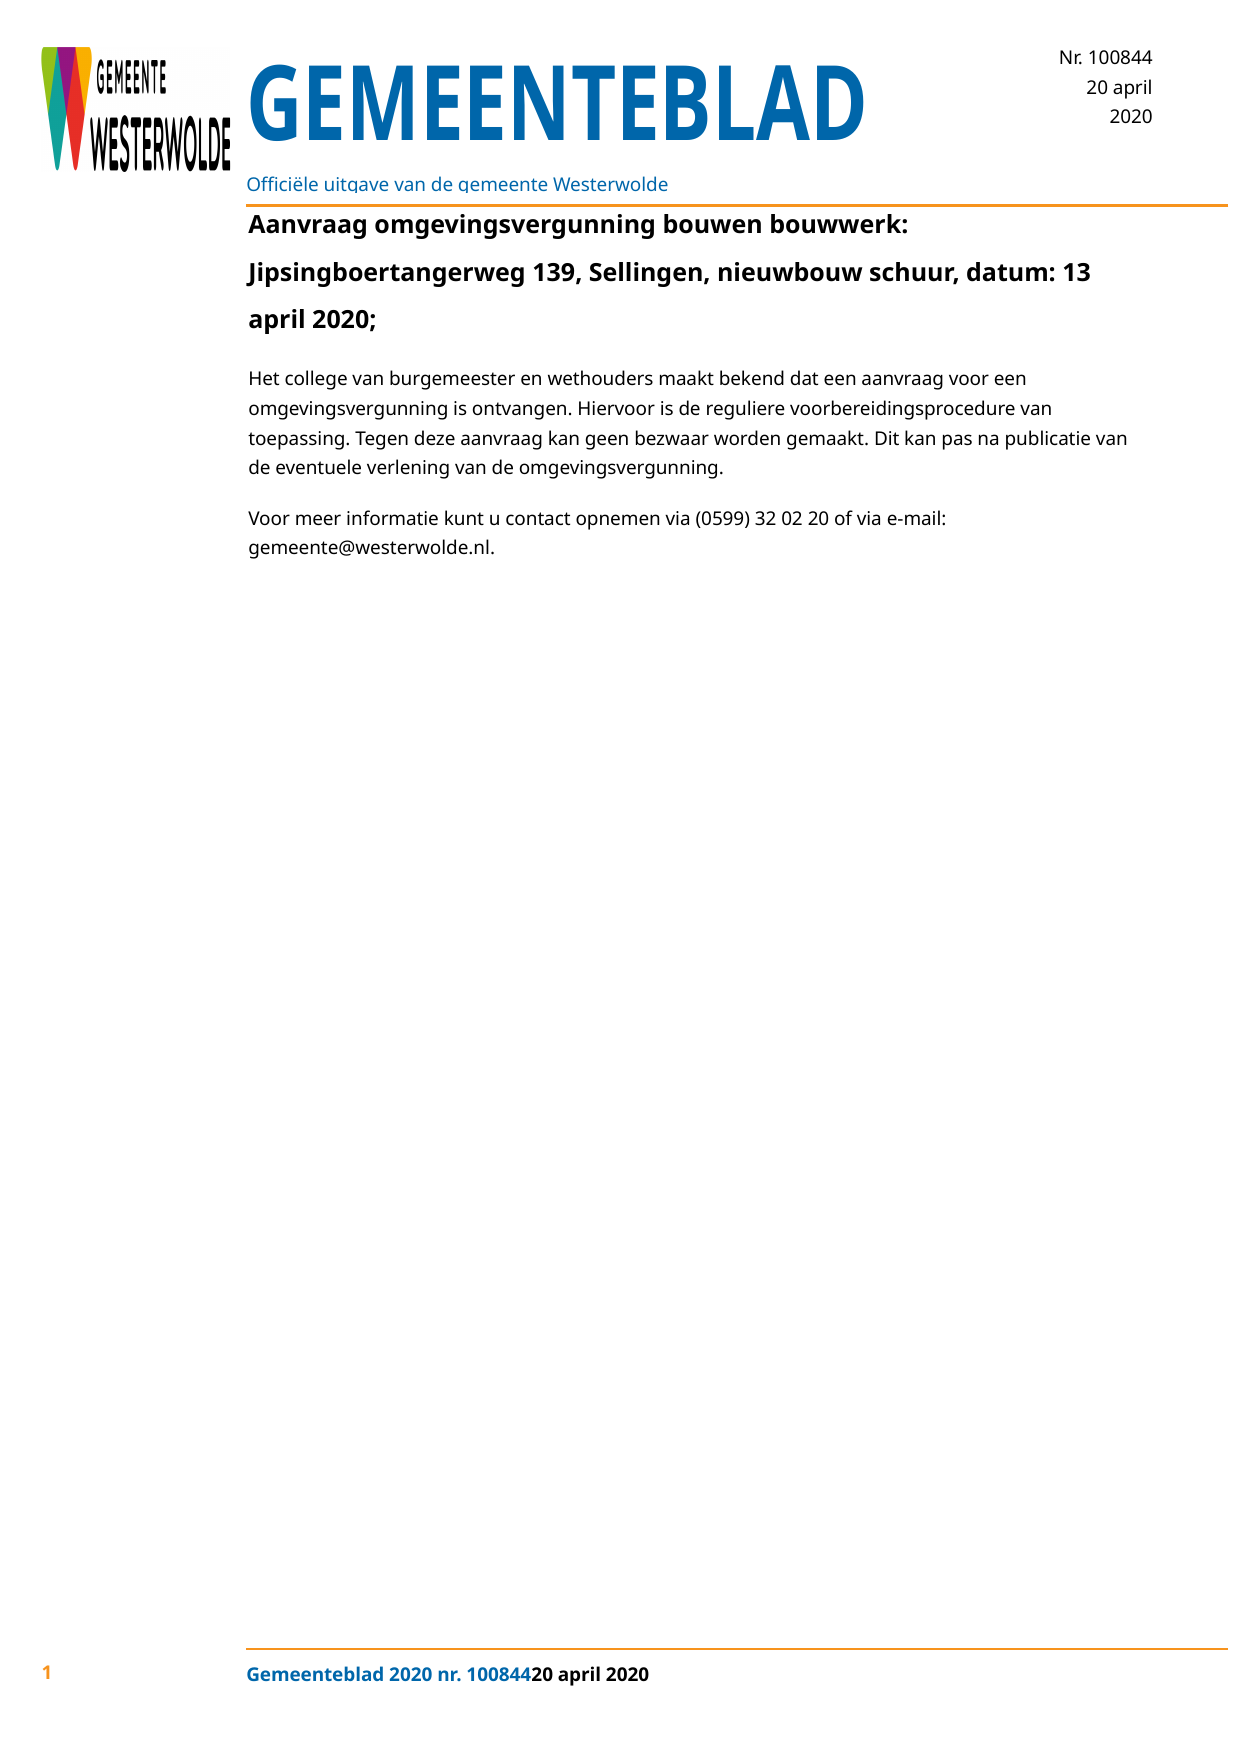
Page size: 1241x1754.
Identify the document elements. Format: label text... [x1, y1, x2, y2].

text Aanvraag omgevingsvergunning bouwen bouwwerk: Jipsingboertangerweg 139, Sellingen, nieuwbouw schuur, datum: 13 april 2020; [248, 207, 1152, 336]
text Het college van burgemeester en wethouders maakt bekend dat een aanvraag voor een omgevingsvergunning is ontvangen. Hiervoor is de reguliere voorbereidingsprocedure van toepassing. Tegen deze aanvraag kan geen bezwaar worden gemaakt. Dit kan pas na publicatie van de eventuele verlening van de omgevingsvergunning. [248, 366, 1152, 480]
text Voor meer informatie kunt u contact opnemen via (0599) 32 02 20 of via e-mail: gemeente@westerwolde.nl. [248, 505, 1152, 560]
picture [41, 47, 231, 172]
